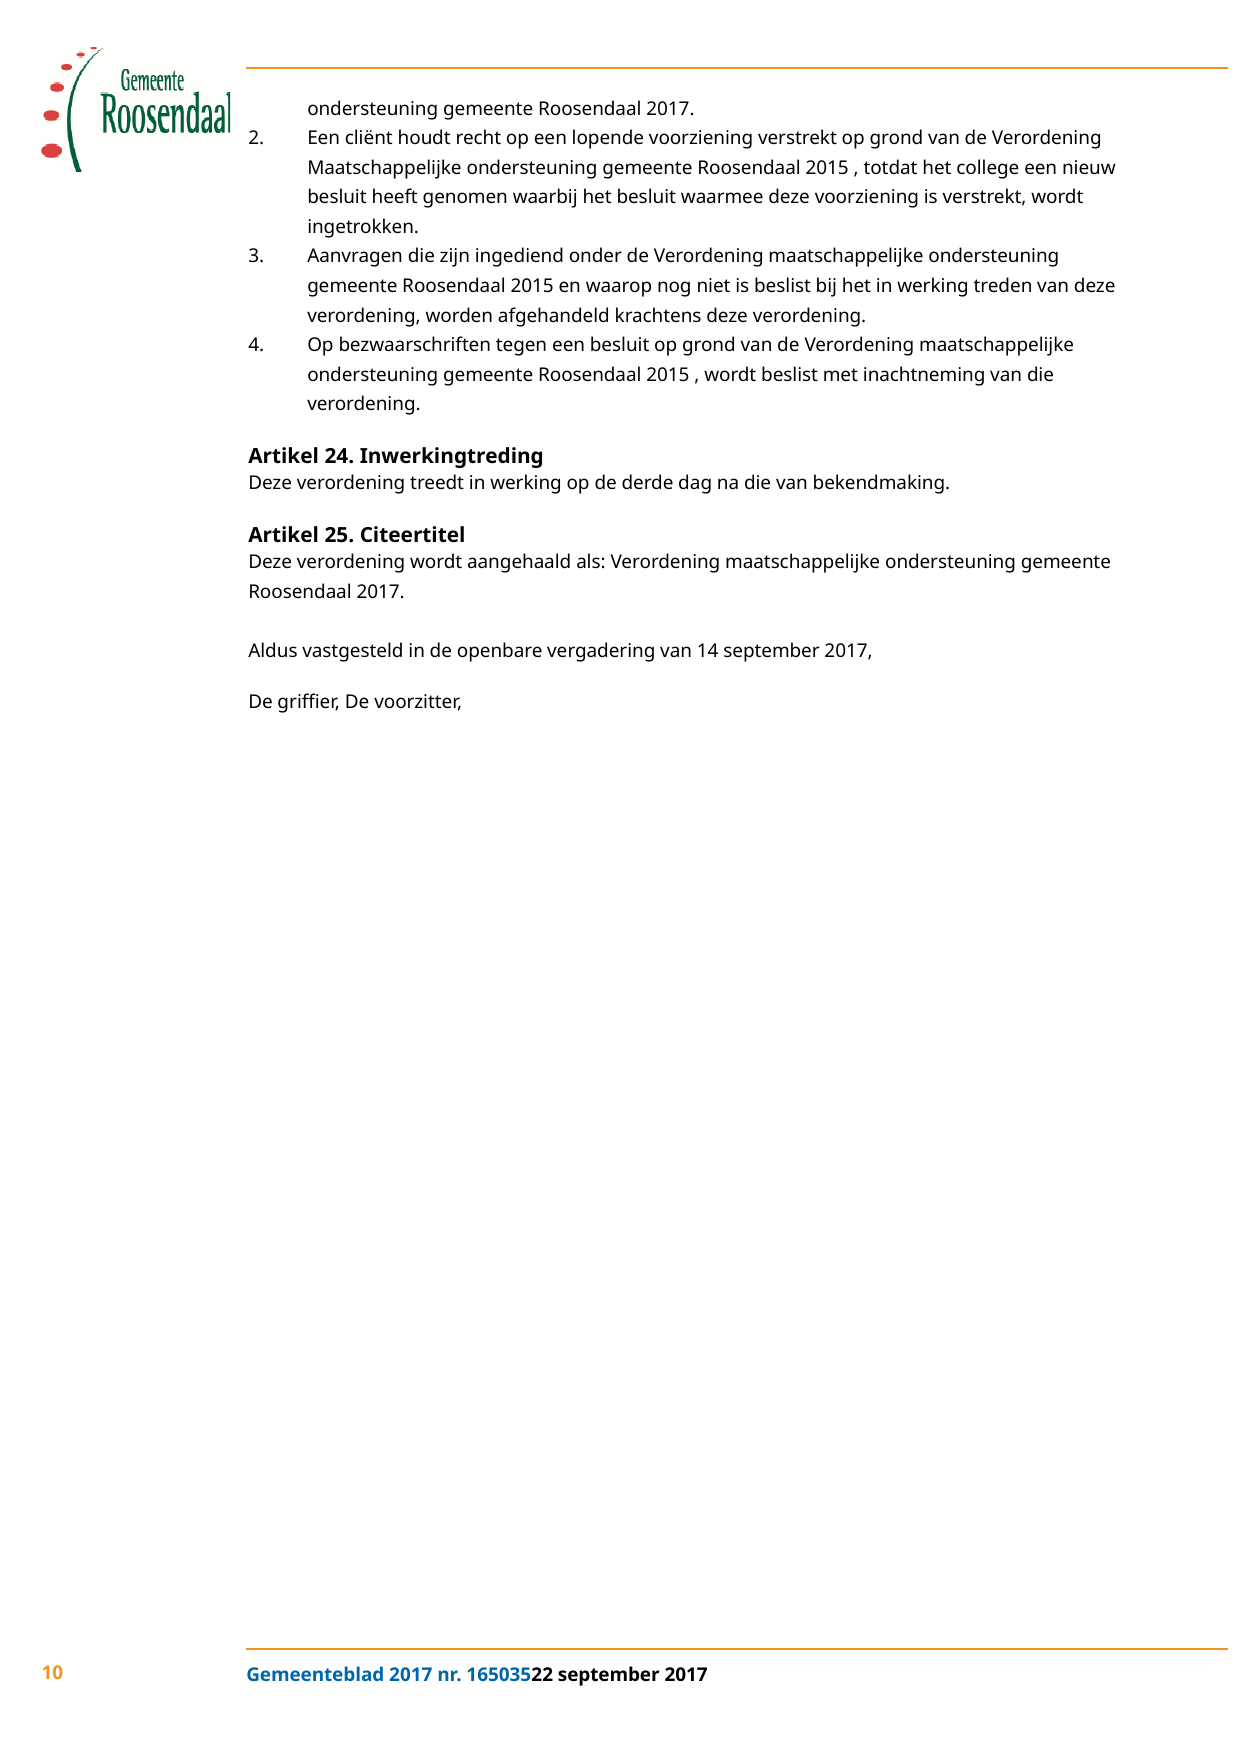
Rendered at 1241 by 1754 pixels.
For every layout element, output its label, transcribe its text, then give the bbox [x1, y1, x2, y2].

picture [41, 47, 231, 172]
text Aldus vastgesteld in de openbare vergadering van 14 september 2017, [248, 637, 1152, 663]
list ondersteuning gemeente Roosendaal 2017. [248, 95, 1152, 121]
list Aanvragen die zijn ingediend onder de Verordening maatschappelijke ondersteuning gemeente Roosendaal 2015 en waarop nog niet is beslist bij het in werking treden van deze verordening, worden afgehandeld krachtens deze verordening. [248, 243, 1152, 328]
list Een cliënt houdt recht op een lopende voorziening verstrekt op grond van de Verordening Maatschappelijke ondersteuning gemeente Roosendaal 2015 , totdat het college een nieuw besluit heeft genomen waarbij het besluit waarmee deze voorziening is verstrekt, wordt ingetrokken. [248, 124, 1152, 239]
text Artikel 25. Citeertitel [248, 520, 1152, 548]
text Deze verordening treedt in werking op de derde dag na die van bekendmaking. [248, 469, 1152, 495]
text Artikel 24. Inwerkingtreding [248, 441, 1152, 469]
text Deze verordening wordt aangehaald als: Verordening maatschappelijke ondersteuning gemeente Roosendaal 2017. [248, 548, 1152, 604]
list Op bezwaarschriften tegen een besluit op grond van de Verordening maatschappelijke ondersteuning gemeente Roosendaal 2015 , wordt beslist met inachtneming van die verordening. [248, 331, 1152, 416]
text De griffier, De voorzitter, [248, 688, 1152, 714]
